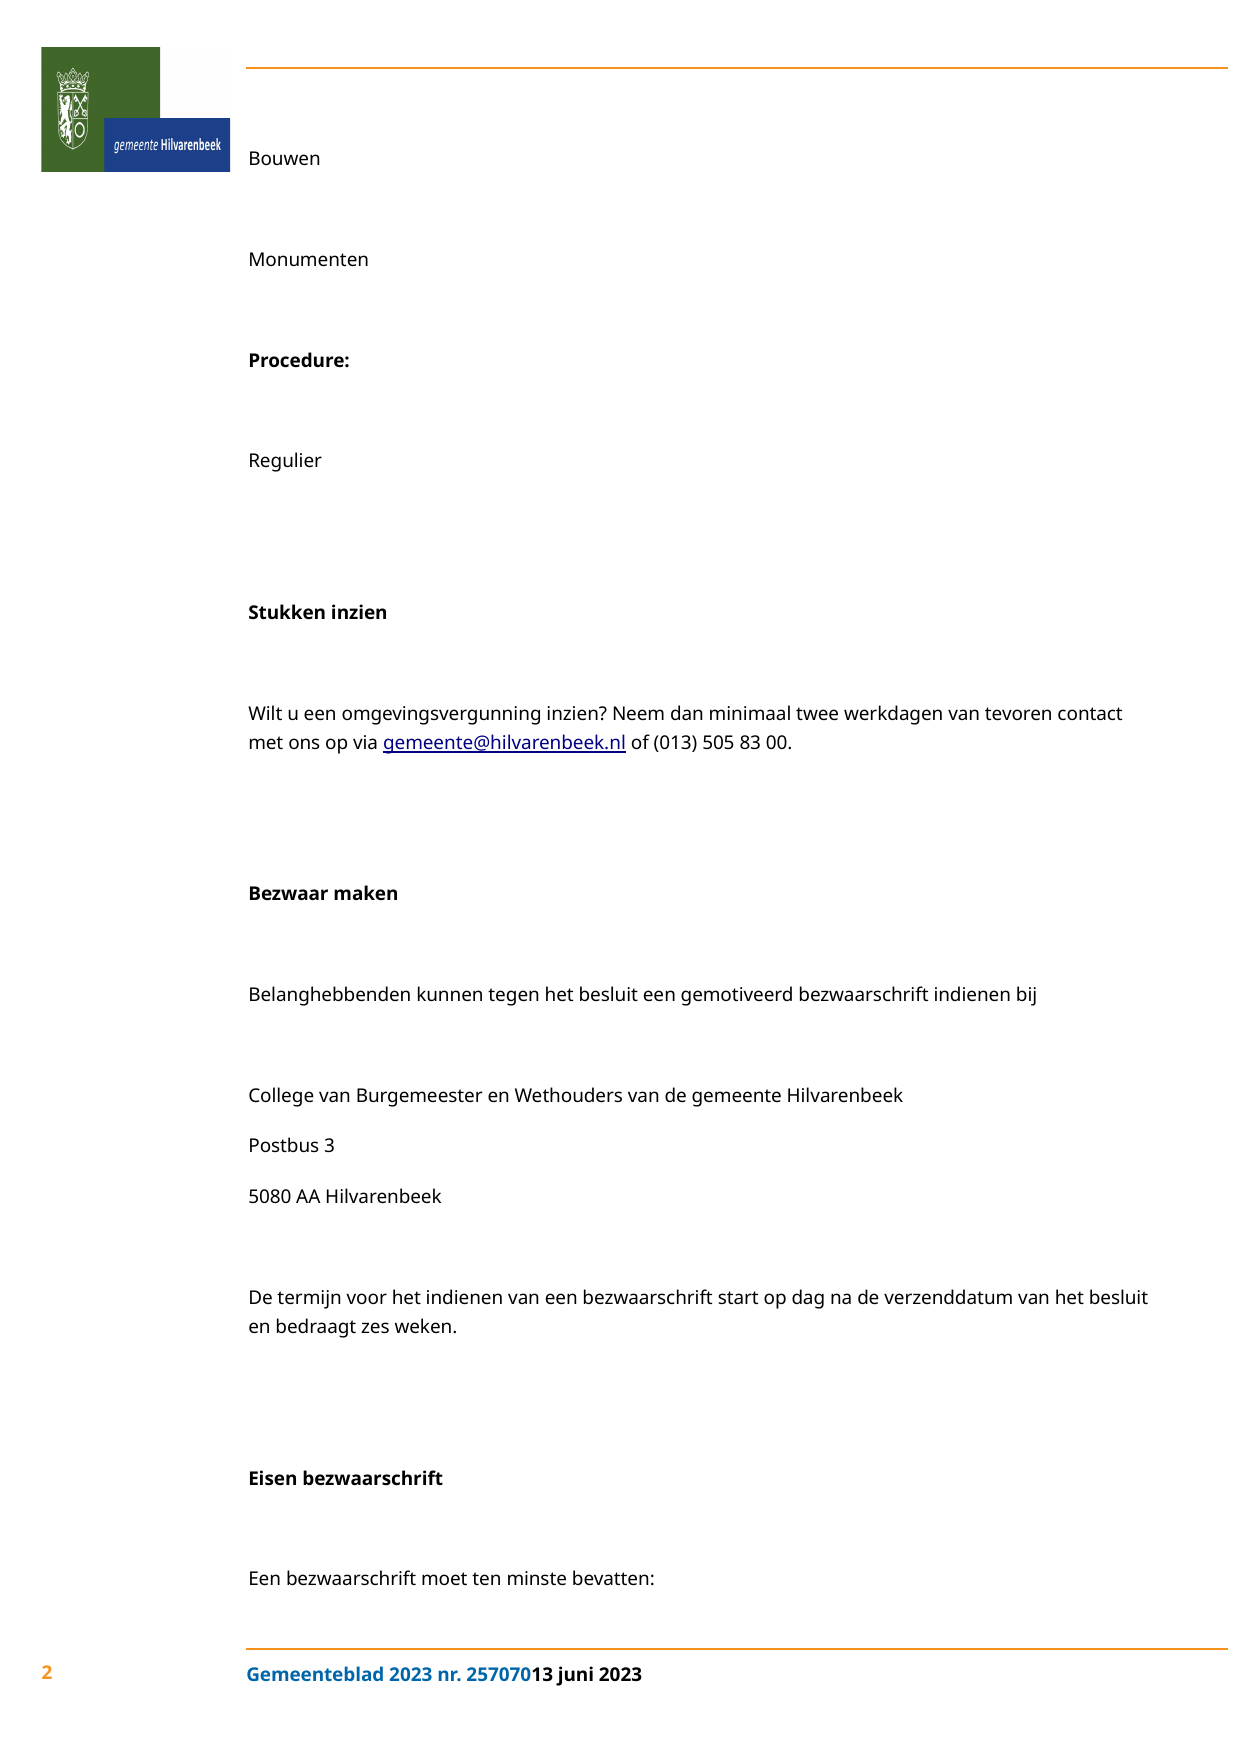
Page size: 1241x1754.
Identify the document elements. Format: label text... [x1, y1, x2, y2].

text Regulier [248, 448, 1152, 473]
text 5080 AA Hilvarenbeek [248, 1183, 1152, 1209]
text Een bezwaarschrift moet ten minste bevatten: [248, 1566, 1152, 1591]
text Bouwen [248, 145, 1152, 171]
text Bezwaar maken [248, 881, 1152, 906]
text Eisen bezwaarschrift [248, 1465, 1152, 1491]
text Belanghebbenden kunnen tegen het besluit een gemotiveerd bezwaarschrift indienen bij [248, 981, 1152, 1007]
text Stukken inzien [248, 599, 1152, 625]
text Wilt u een omgevingsvergunning inzien? Neem dan minimaal twee werkdagen van tevoren contact met ons op via gemeente@hilvarenbeek.nl of (013) 505 83 00. [248, 700, 1152, 755]
text De termijn voor het indienen van een bezwaarschrift start op dag na de verzenddatum van het besluit en bedraagt zes weken. [248, 1284, 1152, 1339]
text Monumenten [248, 246, 1152, 272]
text Postbus 3 [248, 1133, 1152, 1158]
text Procedure: [248, 347, 1152, 373]
text College van Burgemeester en Wethouders van de gemeente Hilvarenbeek [248, 1082, 1152, 1108]
picture [41, 47, 231, 172]
